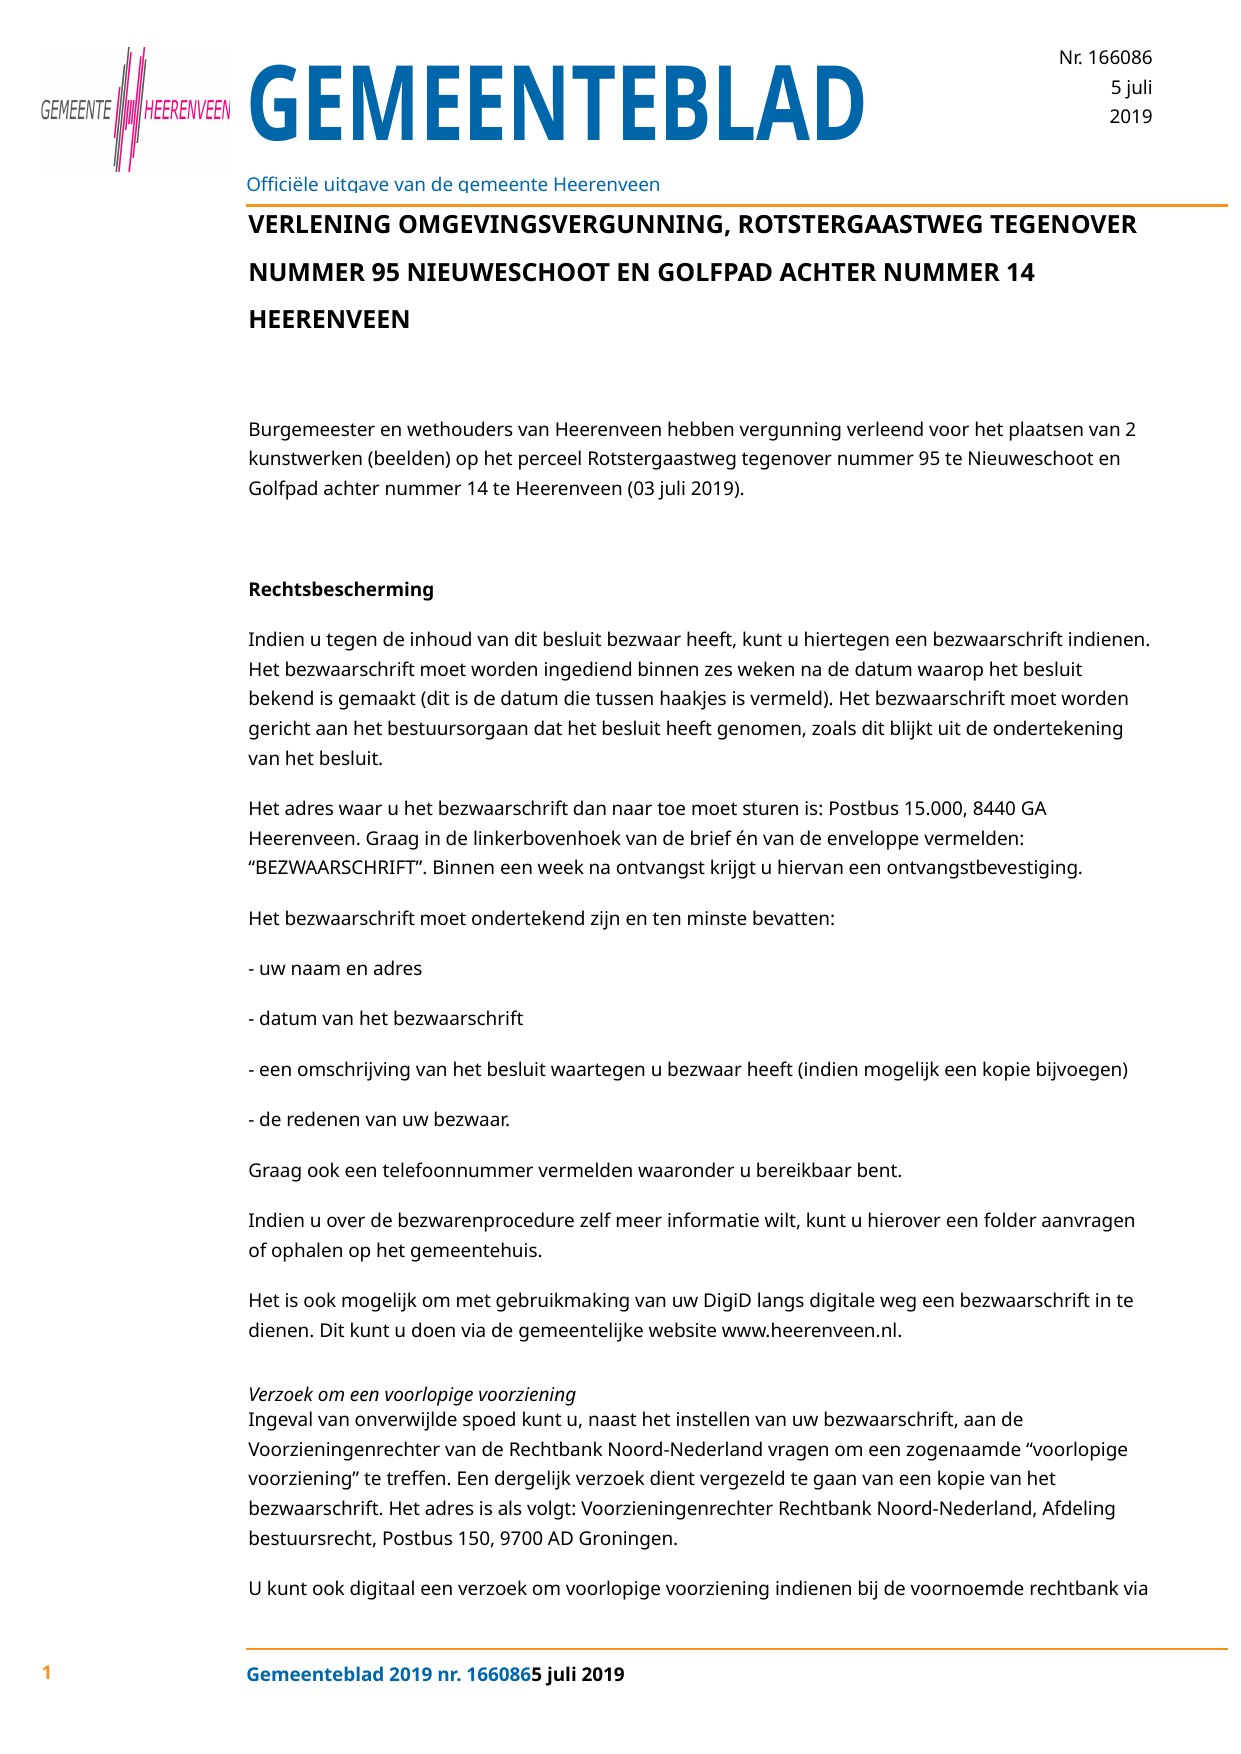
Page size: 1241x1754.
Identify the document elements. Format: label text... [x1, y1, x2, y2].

picture [41, 47, 231, 172]
text - een omschrijving van het besluit waartegen u bezwaar heeft (indien mogelijk een kopie bijvoegen) [248, 1056, 1152, 1082]
text Indien u over de bezwarenprocedure zelf meer informatie wilt, kunt u hierover een folder aanvragen of ophalen op het gemeentehuis. [248, 1207, 1152, 1262]
text - uw naam en adres [248, 955, 1152, 981]
text Verzoek om een voorlopige voorziening [248, 1381, 1152, 1406]
text - datum van het bezwaarschrift [248, 1006, 1152, 1031]
text Het is ook mogelijk om met gebruikmaking van uw DigiD langs digitale weg een bezwaarschrift in te dienen. Dit kunt u doen via de gemeentelijke website www.heerenveen.nl. [248, 1287, 1152, 1342]
text Het adres waar u het bezwaarschrift dan naar toe moet sturen is: Postbus 15.000, 8440 GA Heerenveen. Graag in de linkerbovenhoek van de brief én van de enveloppe vermelden: “BEZWAARSCHRIFT”. Binnen een week na ontvangst krijgt u hiervan een ontvangstbevestiging. [248, 795, 1152, 880]
text U kunt ook digitaal een verzoek om voorlopige voorziening indienen bij de voornoemde rechtbank via [248, 1575, 1152, 1601]
text Graag ook een telefoonnummer vermelden waaronder u bereikbaar bent. [248, 1157, 1152, 1182]
text Indien u tegen de inhoud van dit besluit bezwaar heeft, kunt u hiertegen een bezwaarschrift indienen. Het bezwaarschrift moet worden ingediend binnen zes weken na de datum waarop het besluit bekend is gemaakt (dit is de datum die tussen haakjes is vermeld). Het bezwaarschrift moet worden gericht aan het bestuursorgaan dat het besluit heeft genomen, zoals dit blijkt uit de ondertekening van het besluit. [248, 626, 1152, 770]
text VERLENING OMGEVINGSVERGUNNING, ROTSTERGAASTWEG TEGENOVER NUMMER 95 NIEUWESCHOOT EN GOLFPAD ACHTER NUMMER 14 HEERENVEEN [248, 207, 1152, 336]
text - de redenen van uw bezwaar. [248, 1106, 1152, 1132]
text Ingeval van onverwijlde spoed kunt u, naast het instellen van uw bezwaarschrift, aan de Voorzieningenrechter van de Rechtbank Noord-Nederland vragen om een zogenaamde “voorlopige voorziening” te treffen. Een dergelijk verzoek dient vergezeld te gaan van een kopie van het bezwaarschrift. Het adres is als volgt: Voorzieningenrechter Rechtbank Noord-Nederland, Afdeling bestuursrecht, Postbus 150, 9700 AD Groningen. [248, 1406, 1152, 1551]
text Burgemeester en wethouders van Heerenveen hebben vergunning verleend voor het plaatsen van 2 kunstwerken (beelden) op het perceel Rotstergaastweg tegenover nummer 95 te Nieuweschoot en Golfpad achter nummer 14 te Heerenveen (03 juli 2019). [248, 416, 1152, 501]
text Het bezwaarschrift moet ondertekend zijn en ten minste bevatten: [248, 905, 1152, 930]
text Rechtsbescherming [248, 576, 1152, 602]
